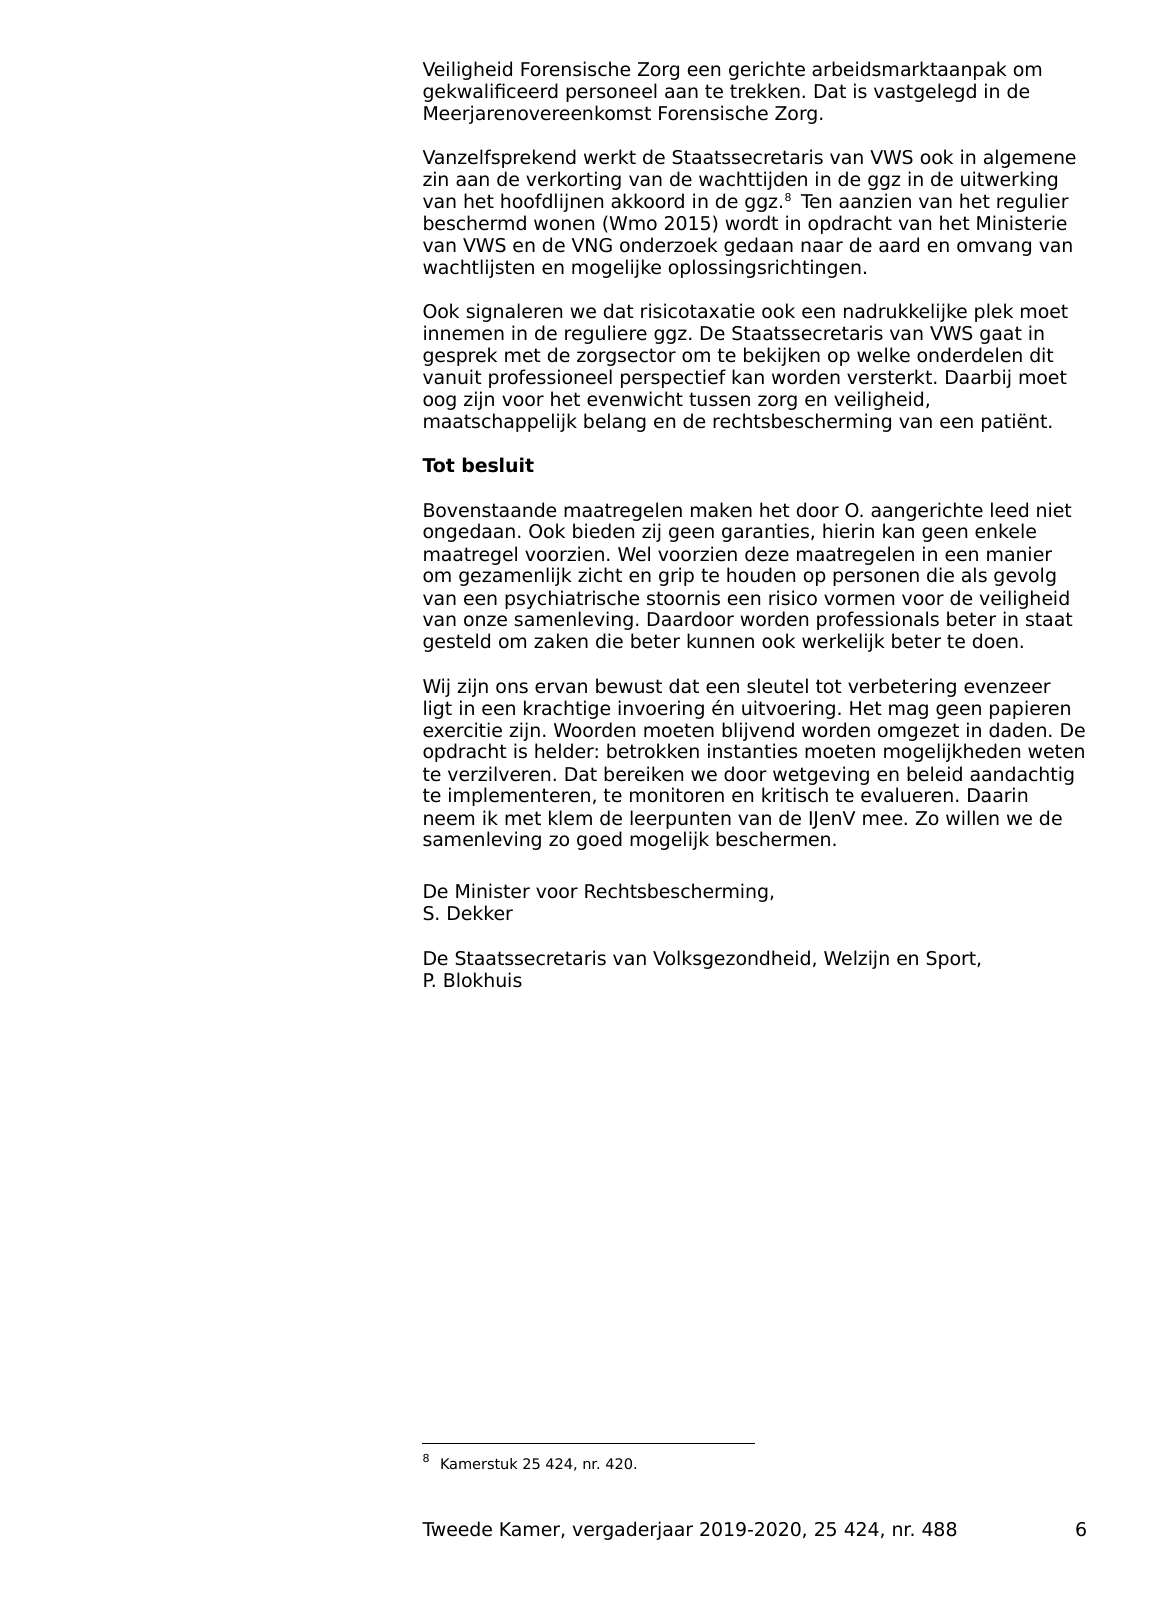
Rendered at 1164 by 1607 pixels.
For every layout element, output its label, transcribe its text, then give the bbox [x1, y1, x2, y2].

text Vanzelfsprekend werkt de Staatssecretaris van VWS ook in algemene zin aan de verkorting van de wachttijden in de ggz in de uitwerking van het hoofdlijnen akkoord in de ggz. Ten aanzien van het regulier beschermd wonen (Wmo 2015) wordt in opdracht van het Ministerie van VWS en de VNG onderzoek gedaan naar de aard en omvang van wachtlijsten en mogelijke oplossingsrichtingen. [422, 147, 1087, 279]
text Kamerstuk 25 424, nr. 420. [422, 1452, 1087, 1474]
subtitle Tot besluit [422, 455, 1087, 477]
text Bovenstaande maatregelen maken het door O. aangerichte leed niet ongedaan. Ook bieden zij geen garanties, hierin kan geen enkele maatregel voorzien. Wel voorzien deze maatregelen in een manier om gezamenlijk zicht en grip te houden op personen die als gevolg van een psychiatrische stoornis een risico vormen voor de veiligheid van onze samenleving. Daardoor worden professionals beter in staat gesteld om zaken die beter kunnen ook werkelijk beter te doen. [422, 499, 1087, 653]
text De Staatssecretaris van Volksgezondheid, Welzijn en Sport, P. Blokhuis [422, 947, 1087, 991]
text Ook signaleren we dat risicotaxatie ook een nadrukkelijke plek moet innemen in de reguliere ggz. De Staatssecretaris van VWS gaat in gesprek met de zorgsector om te bekijken op welke onderdelen dit vanuit professioneel perspectief kan worden versterkt. Daarbij moet oog zijn voor het evenwicht tussen zorg en veiligheid, maatschappelijk belang en de rechtsbescherming van een patiënt. [422, 301, 1087, 433]
text De Minister voor Rechtsbescherming, S. Dekker [422, 881, 1087, 925]
text Wij zijn ons ervan bewust dat een sleutel tot verbetering evenzeer ligt in een krachtige invoering én uitvoering. Het mag geen papieren exercitie zijn. Woorden moeten blijvend worden omgezet in daden. De opdracht is helder: betrokken instanties moeten mogelijkheden weten te verzilveren. Dat bereiken we door wetgeving en beleid aandachtig te implementeren, te monitoren en kritisch te evalueren. Daarin neem ik met klem de leerpunten van de IJenV mee. Zo willen we de samenleving zo goed mogelijk beschermen. [422, 676, 1087, 851]
text Veiligheid Forensische Zorg een gerichte arbeidsmarktaanpak om gekwalificeerd personeel aan te trekken. Dat is vastgelegd in de Meerjarenovereenkomst Forensische Zorg. [422, 59, 1087, 125]
